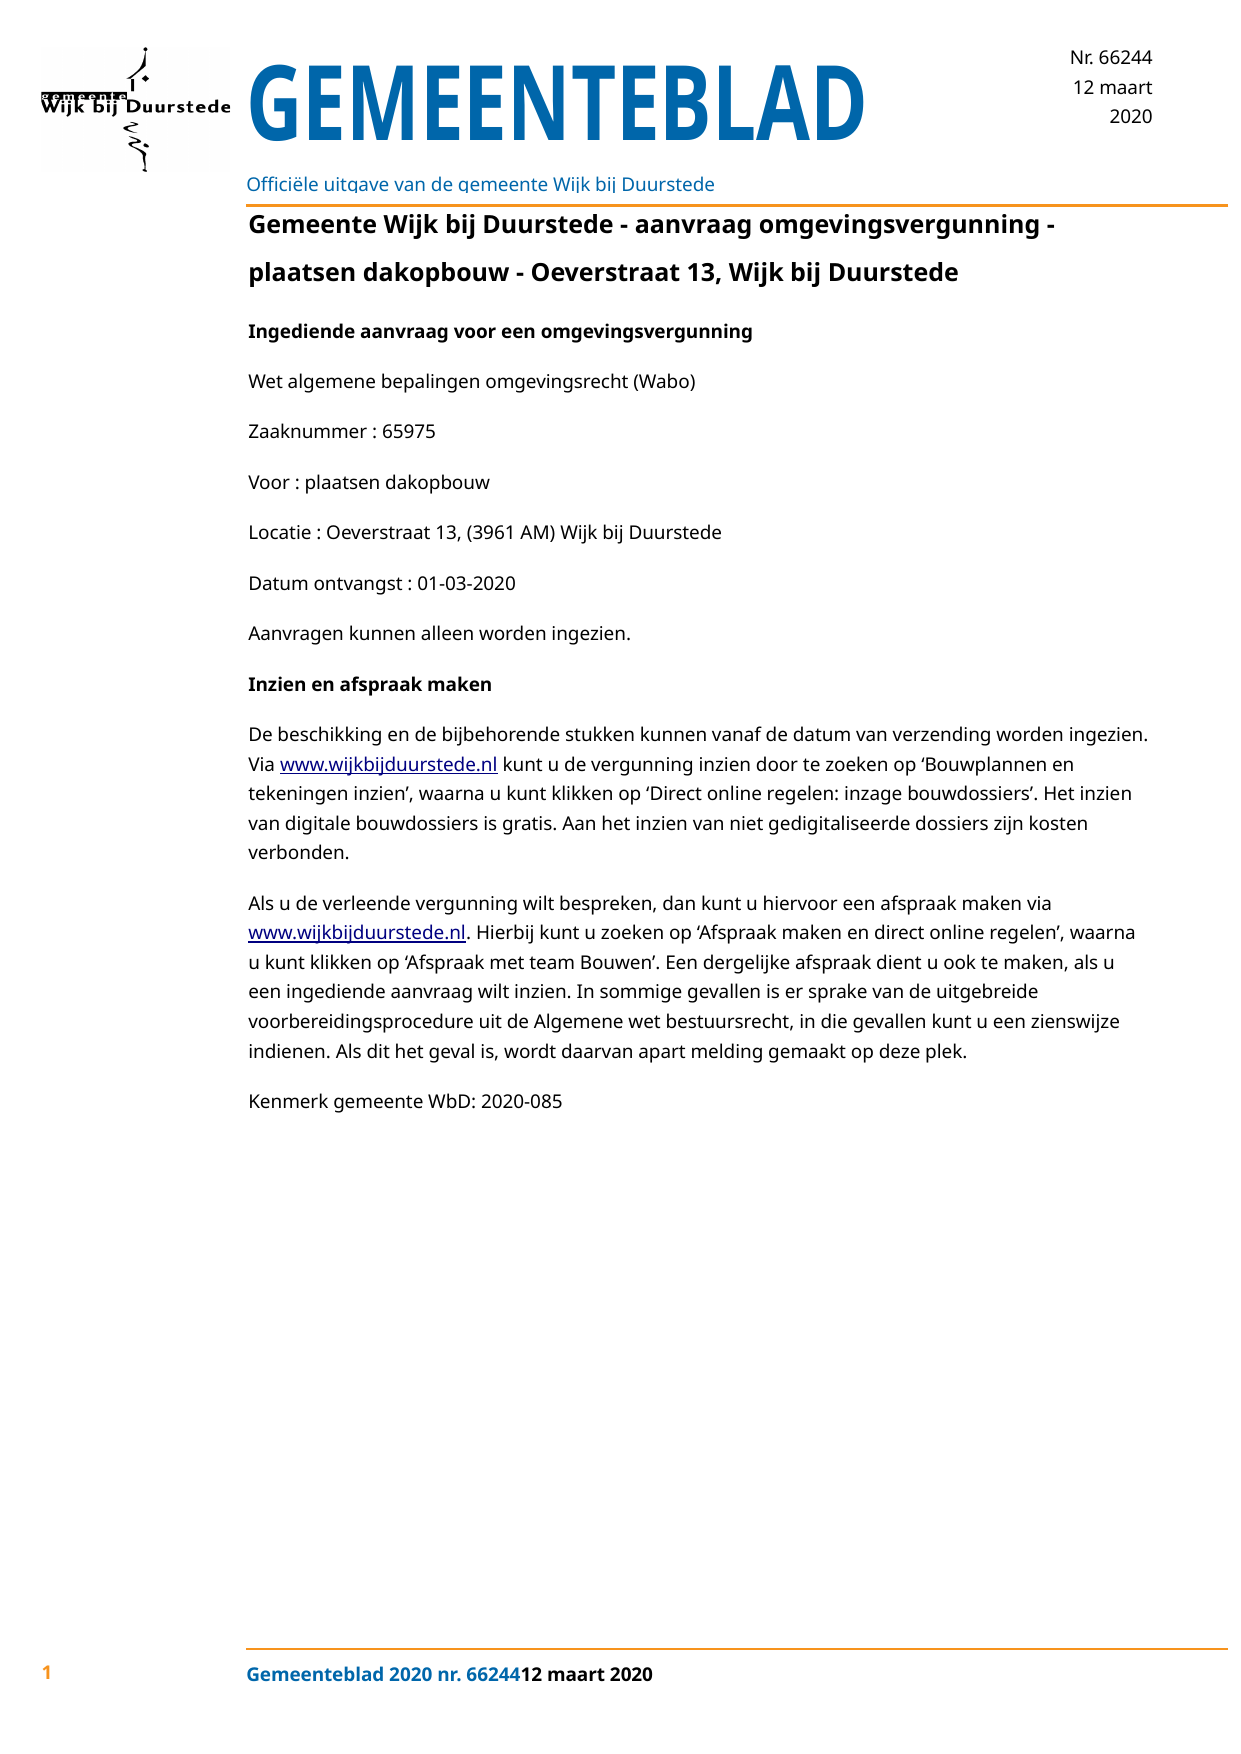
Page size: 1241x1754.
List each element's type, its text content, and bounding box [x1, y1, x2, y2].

text Zaaknummer : 65975 [248, 419, 1152, 444]
text Voor : plaatsen dakopbouw [248, 469, 1152, 495]
text Als u de verleende vergunning wilt bespreken, dan kunt u hiervoor een afspraak maken via www.wijkbijduurstede.nl. Hierbij kunt u zoeken op ‘Afspraak maken en direct online regelen’, waarna u kunt klikken op ‘Afspraak met team Bouwen’. Een dergelijke afspraak dient u ook te maken, als u een ingediende aanvraag wilt inzien. In sommige gevallen is er sprake van de uitgebreide voorbereidingsprocedure uit de Algemene wet bestuursrecht, in die gevallen kunt u een zienswijze indienen. Als dit het geval is, wordt daarvan apart melding gemaakt op deze plek. [248, 890, 1152, 1064]
text Gemeente Wijk bij Duurstede - aanvraag omgevingsvergunning - plaatsen dakopbouw - Oeverstraat 13, Wijk bij Duurstede [248, 207, 1152, 288]
text Wet algemene bepalingen omgevingsrecht (Wabo) [248, 368, 1152, 394]
text Inzien en afspraak maken [248, 671, 1152, 697]
text Datum ontvangst : 01-03-2020 [248, 570, 1152, 596]
text Aanvragen kunnen alleen worden ingezien. [248, 620, 1152, 646]
text Kenmerk gemeente WbD: 2020-085 [248, 1088, 1152, 1114]
text De beschikking en de bijbehorende stukken kunnen vanaf de datum van verzending worden ingezien. Via www.wijkbijduurstede.nl kunt u de vergunning inzien door te zoeken op ‘Bouwplannen en tekeningen inzien’, waarna u kunt klikken op ‘Direct online regelen: inzage bouwdossiers’. Het inzien van digitale bouwdossiers is gratis. Aan het inzien van niet gedigitaliseerde dossiers zijn kosten verbonden. [248, 721, 1152, 865]
picture [41, 47, 231, 172]
text Locatie : Oeverstraat 13, (3961 AM) Wijk bij Duurstede [248, 519, 1152, 545]
text Ingediende aanvraag voor een omgevingsvergunning [248, 318, 1152, 344]
